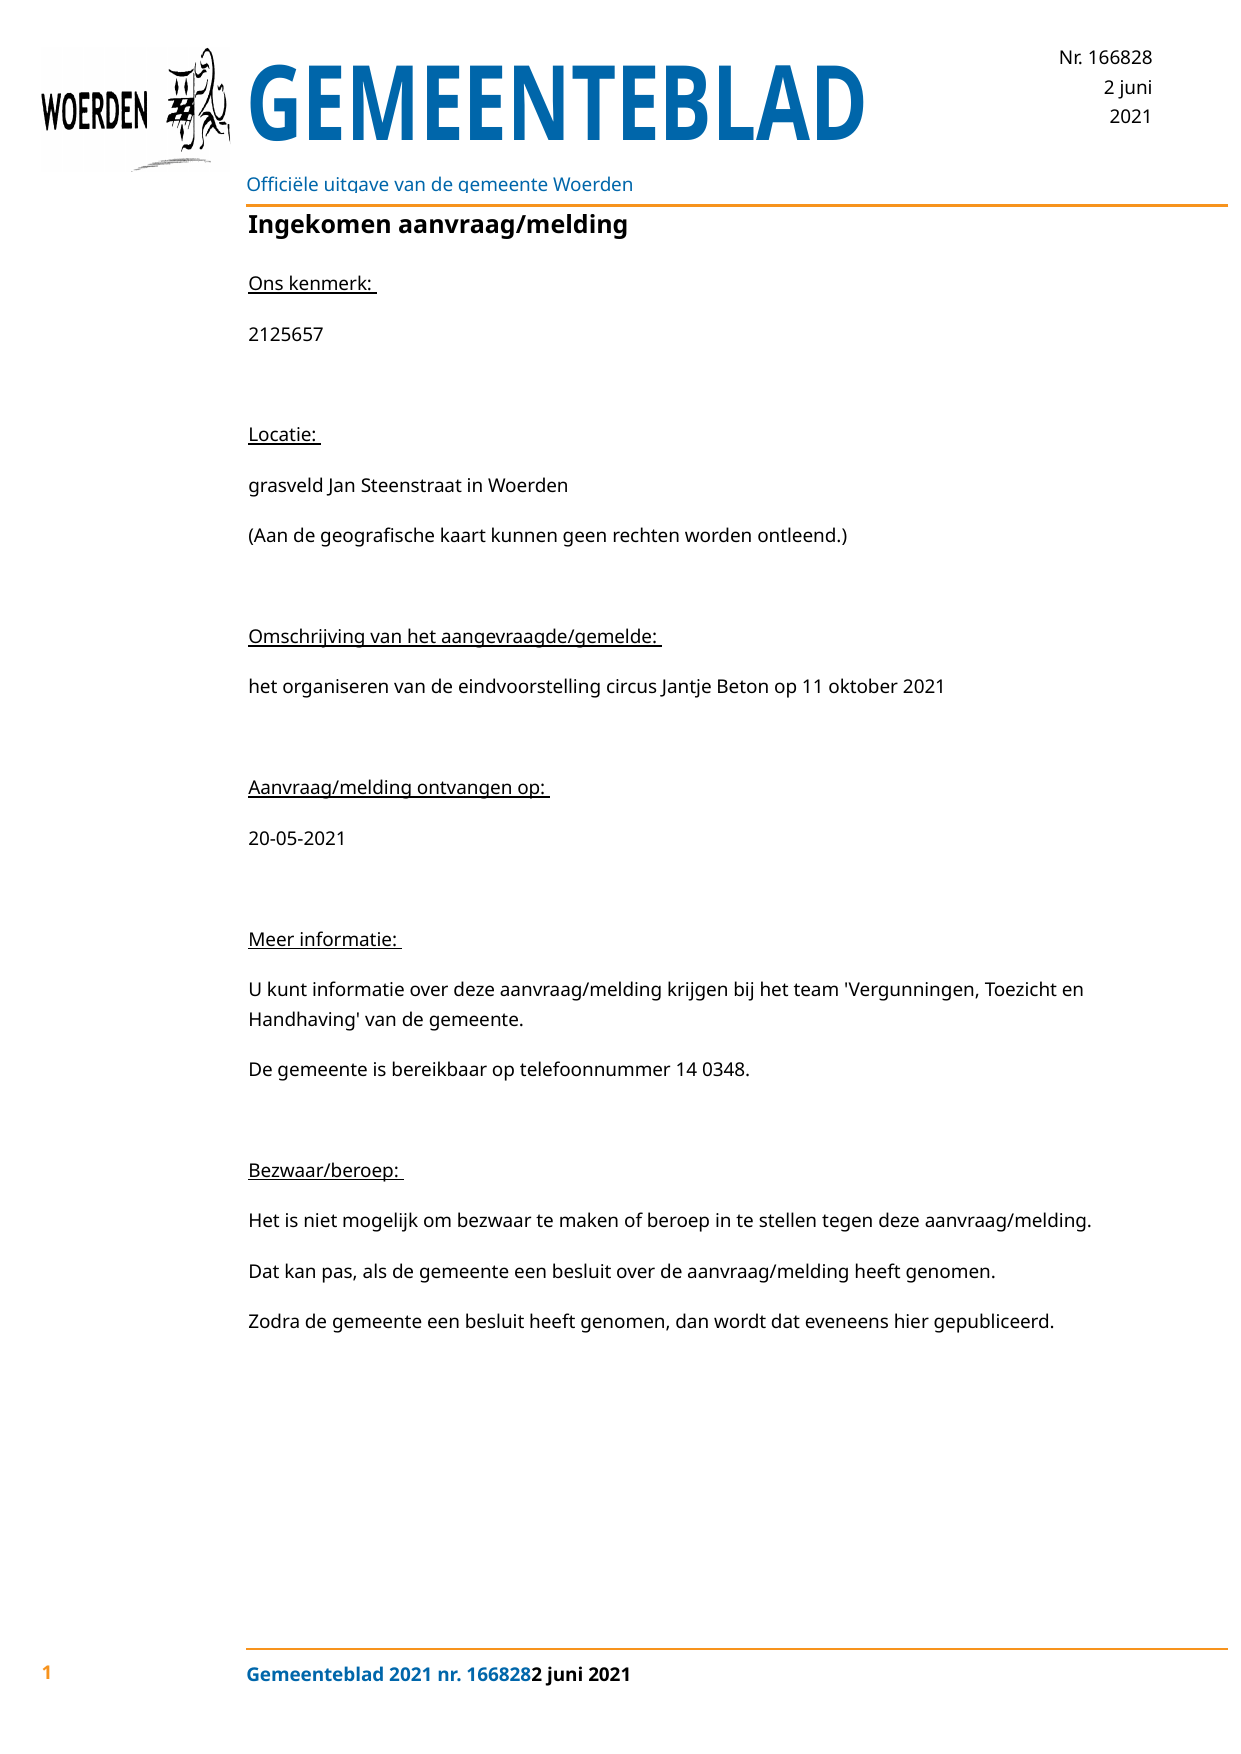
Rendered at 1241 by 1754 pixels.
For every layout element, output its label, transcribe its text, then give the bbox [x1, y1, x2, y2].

text Aanvraag/melding ontvangen op: [248, 774, 1152, 800]
text Meer informatie: [248, 926, 1152, 951]
text Locatie: [248, 422, 1152, 447]
text Dat kan pas, als de gemeente een besluit over de aanvraag/melding heeft genomen. [248, 1258, 1152, 1283]
text De gemeente is bereikbaar op telefoonnummer 14 0348. [248, 1056, 1152, 1082]
text grasveld Jan Steenstraat in Woerden [248, 472, 1152, 498]
text 20-05-2021 [248, 825, 1152, 851]
text Bezwaar/beroep: [248, 1157, 1152, 1183]
text het organiseren van de eindvoorstelling circus Jantje Beton op 11 oktober 2021 [248, 674, 1152, 699]
picture [41, 47, 231, 172]
text Ons kenmerk: [248, 270, 1152, 296]
text Omschrijving van het aangevraagde/gemelde: [248, 623, 1152, 649]
text 2125657 [248, 321, 1152, 346]
text Ingekomen aanvraag/melding [248, 207, 1152, 241]
text Het is niet mogelijk om bezwaar te maken of beroep in te stellen tegen deze aanvraag/melding. [248, 1207, 1152, 1233]
text U kunt informatie over deze aanvraag/melding krijgen bij het team 'Vergunningen, Toezicht en Handhaving' van de gemeente. [248, 976, 1152, 1031]
text (Aan de geografische kaart kunnen geen rechten worden ontleend.) [248, 522, 1152, 548]
text Zodra de gemeente een besluit heeft genomen, dan wordt dat eveneens hier gepubliceerd. [248, 1308, 1152, 1334]
